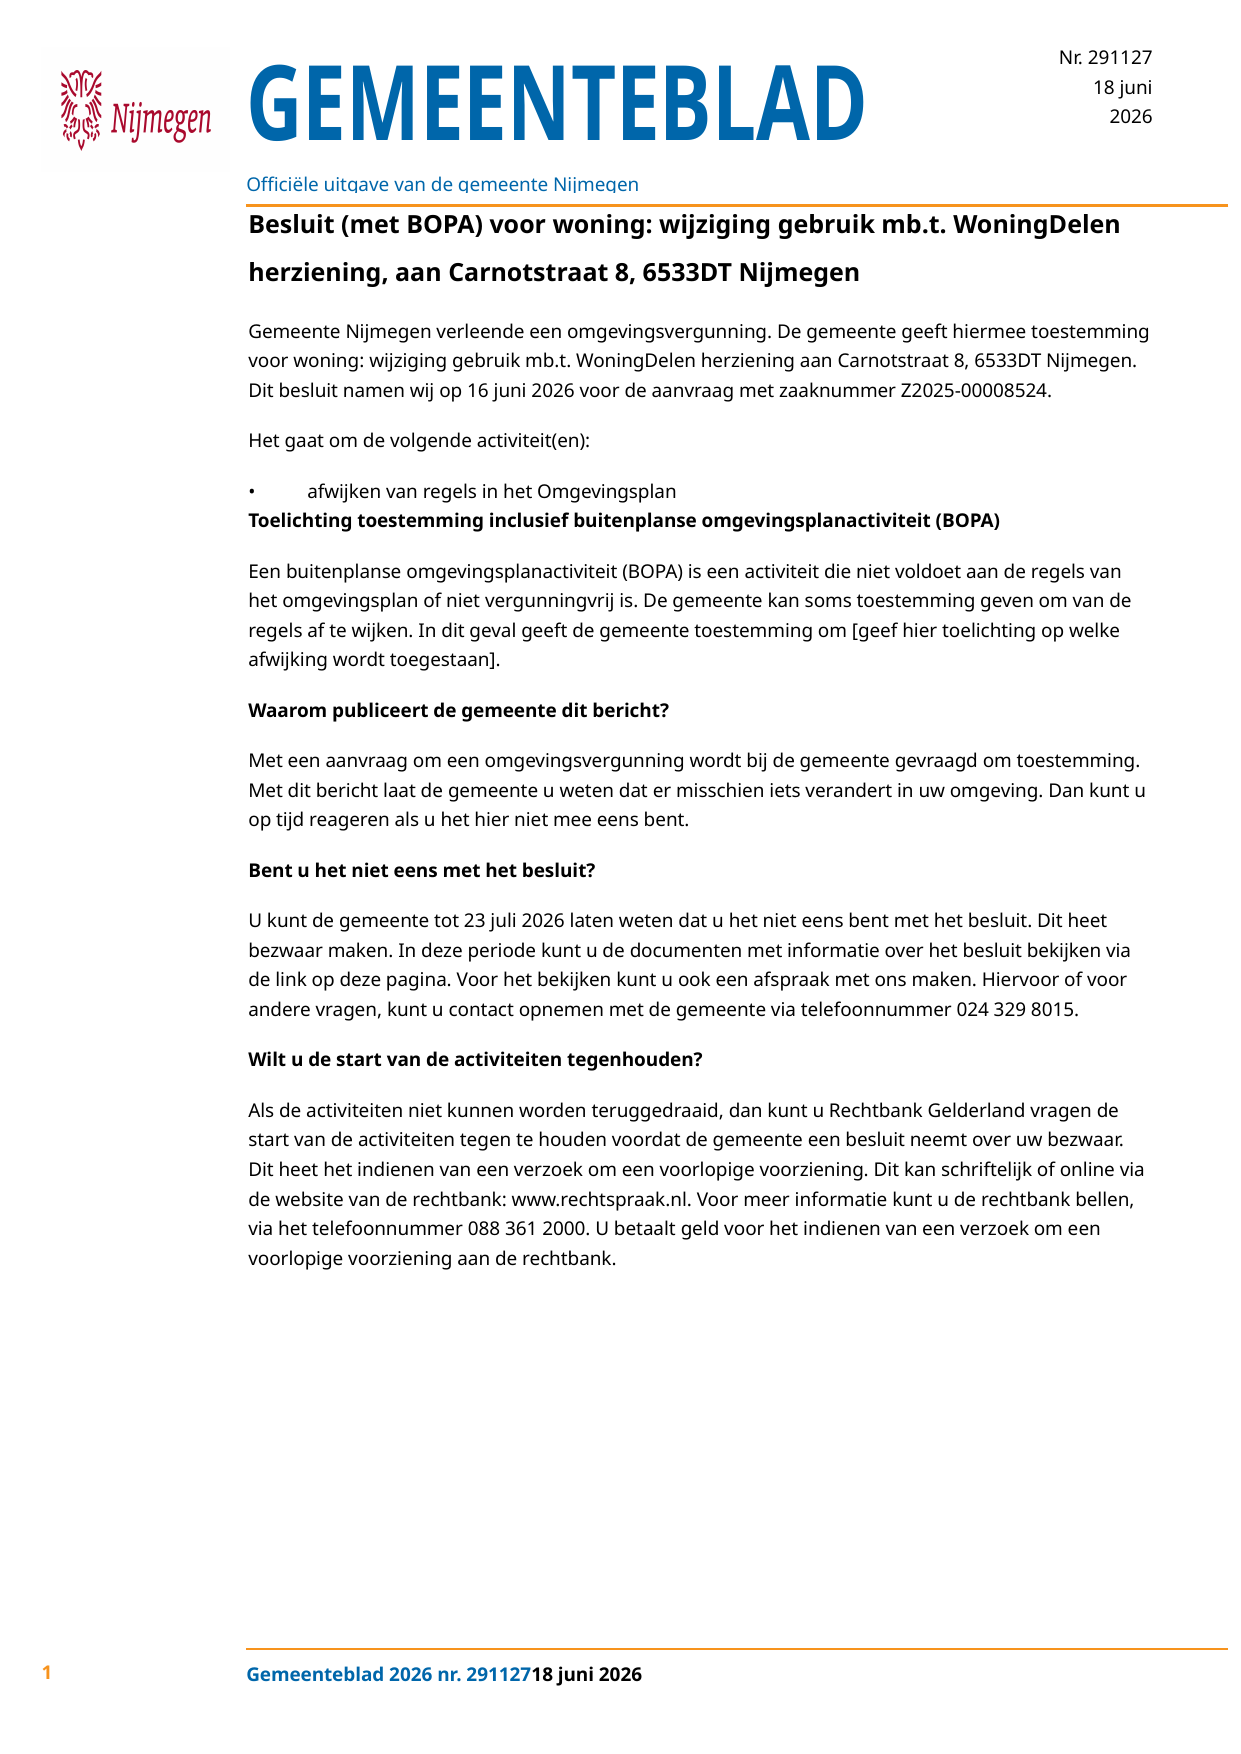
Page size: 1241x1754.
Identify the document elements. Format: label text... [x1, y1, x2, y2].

text U kunt de gemeente tot 23 juli 2026 laten weten dat u het niet eens bent met het besluit. Dit heet bezwaar maken. In deze periode kunt u de documenten met informatie over het besluit bekijken via de link op deze pagina. Voor het bekijken kunt u ook een afspraak met ons maken. Hiervoor of voor andere vragen, kunt u contact opnemen met de gemeente via telefoonnummer 024 329 8015. [248, 907, 1152, 1022]
text Als de activiteiten niet kunnen worden teruggedraaid, dan kunt u Rechtbank Gelderland vragen de start van de activiteiten tegen te houden voordat de gemeente een besluit neemt over uw bezwaar. Dit heet het indienen van een verzoek om een voorlopige voorziening. Dit kan schriftelijk of online via de website van de rechtbank: www.rechtspraak.nl. Voor meer informatie kunt u de rechtbank bellen, via het telefoonnummer 088 361 2000. U betaalt geld voor het indienen van een verzoek om een voorlopige voorziening aan de rechtbank. [248, 1097, 1152, 1271]
text Het gaat om de volgende activiteit(en): [248, 427, 1152, 453]
text Besluit (met BOPA) voor woning: wijziging gebruik mb.t. WoningDelen herziening, aan Carnotstraat 8, 6533DT Nijmegen [248, 207, 1152, 288]
list afwijken van regels in het Omgevingsplan [248, 478, 1152, 504]
picture [41, 47, 231, 172]
text Bent u het niet eens met het besluit? [248, 857, 1152, 883]
text Gemeente Nijmegen verleende een omgevingsvergunning. De gemeente geeft hiermee toestemming voor woning: wijziging gebruik mb.t. WoningDelen herziening aan Carnotstraat 8, 6533DT Nijmegen. Dit besluit namen wij op 16 juni 2026 voor de aanvraag met zaaknummer Z2025-00008524. [248, 318, 1152, 403]
text Waarom publiceert de gemeente dit bericht? [248, 697, 1152, 723]
text Toelichting toestemming inclusief buitenplanse omgevingsplanactiviteit (BOPA) [248, 507, 1152, 533]
text Een buitenplanse omgevingsplanactiviteit (BOPA) is een activiteit die niet voldoet aan de regels van het omgevingsplan of niet vergunningvrij is. De gemeente kan soms toestemming geven om van de regels af te wijken. In dit geval geeft de gemeente toestemming om [geef hier toelichting op welke afwijking wordt toegestaan]. [248, 558, 1152, 672]
text Wilt u de start van de activiteiten tegenhouden? [248, 1047, 1152, 1072]
text Met een aanvraag om een omgevingsvergunning wordt bij de gemeente gevraagd om toestemming. Met dit bericht laat de gemeente u weten dat er misschien iets verandert in uw omgeving. Dan kunt u op tijd reageren als u het hier niet mee eens bent. [248, 747, 1152, 832]
